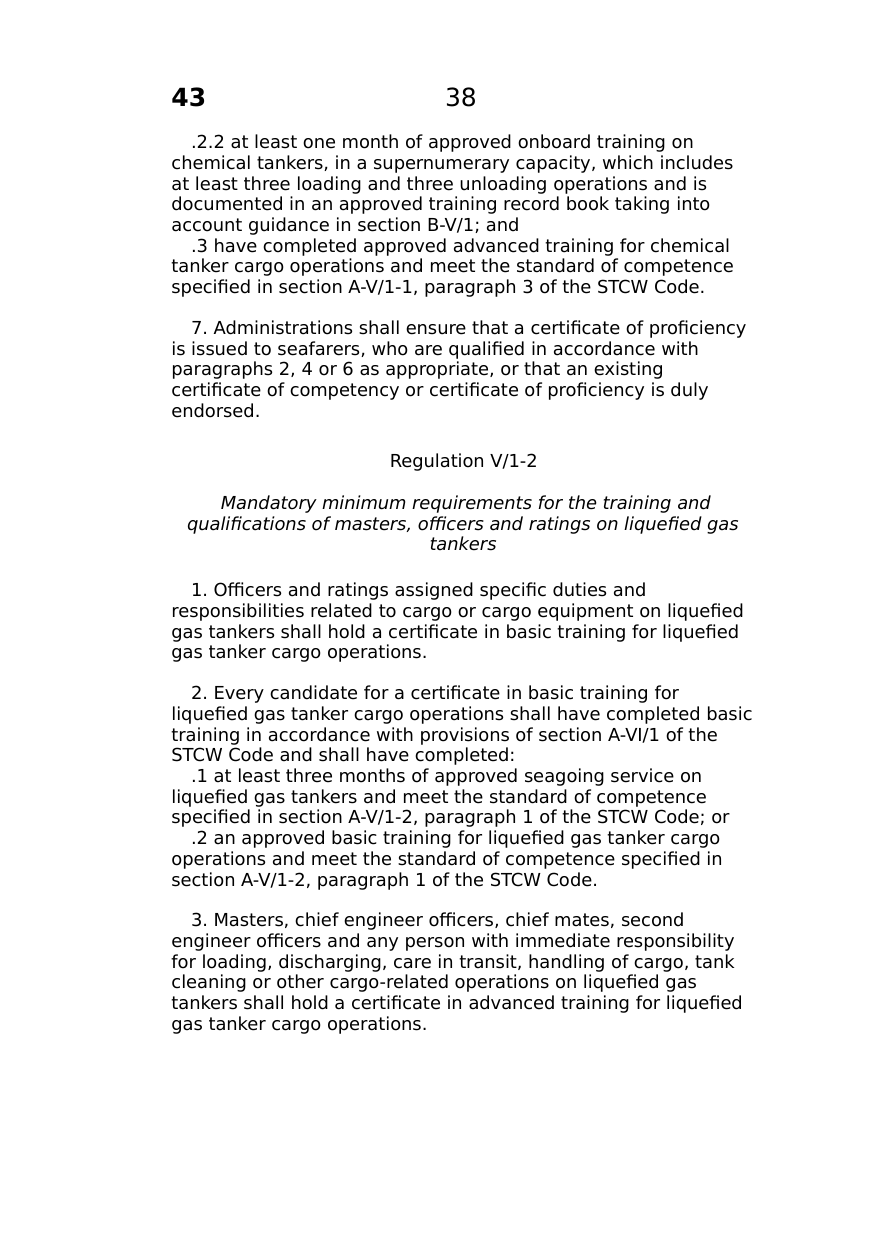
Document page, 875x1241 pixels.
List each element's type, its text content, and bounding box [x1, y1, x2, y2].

text .1 at least three months of approved seagoing service on liquefied gas tankers and meet the standard of competence specified in section A-V/1-2, paragraph 1 of the STCW Code; or [171, 766, 756, 828]
text 1. Officers and ratings assigned specific duties and responsibilities related to cargo or cargo equipment on liquefied gas tankers shall hold a certificate in basic training for liquefied gas tanker cargo operations. [171, 580, 756, 663]
subtitle Regulation V/1-2 Mandatory minimum requirements for the training and qualifications of masters, officers and ratings on liquefied gas tankers [171, 451, 756, 555]
text 2. Every candidate for a certificate in basic training for liquefied gas tanker cargo operations shall have completed basic training in accordance with provisions of section A-VI/1 of the STCW Code and shall have completed: [171, 683, 756, 766]
text 7. Administrations shall ensure that a certificate of proficiency is issued to seafarers, who are qualified in accordance with paragraphs 2, 4 or 6 as appropriate, or that an existing certificate of competency or certificate of proficiency is duly endorsed. [171, 318, 756, 421]
text 3. Masters, chief engineer officers, chief mates, second engineer officers and any person with immediate responsibility for loading, discharging, care in transit, handling of cargo, tank cleaning or other cargo-related operations on liquefied gas tankers shall hold a certificate in advanced training for liquefied gas tanker cargo operations. [171, 910, 756, 1034]
text .2 an approved basic training for liquefied gas tanker cargo operations and meet the standard of competence specified in section A-V/1-2, paragraph 1 of the STCW Code. [171, 828, 756, 890]
text .3 have completed approved advanced training for chemical tanker cargo operations and meet the standard of competence specified in section A-V/1-1, paragraph 3 of the STCW Code. [171, 236, 756, 298]
text .2.2 at least one month of approved onboard training on chemical tankers, in a supernumerary capacity, which includes at least three loading and three unloading operations and is documented in an approved training record book taking into account guidance in section B-V/1; and [171, 132, 756, 236]
